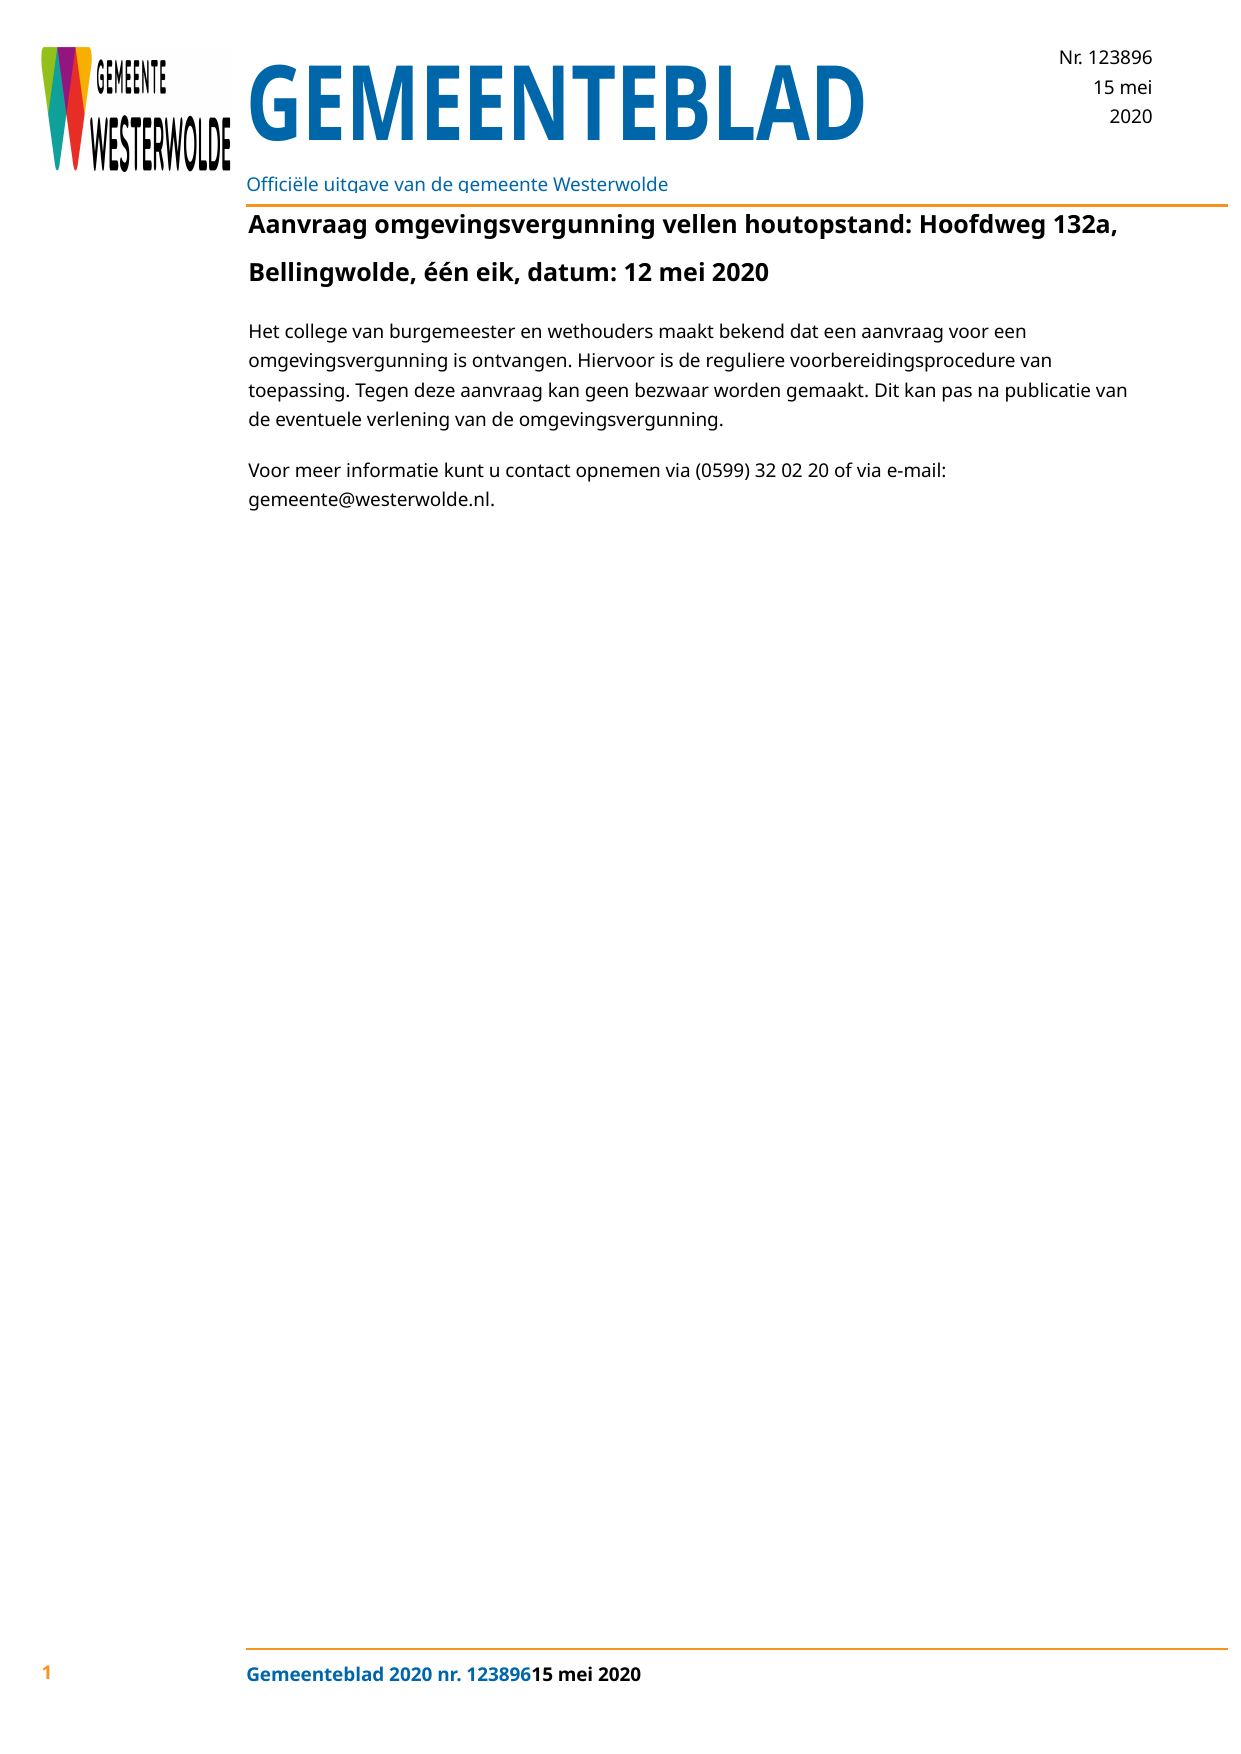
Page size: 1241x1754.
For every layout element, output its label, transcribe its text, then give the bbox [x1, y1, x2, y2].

text Het college van burgemeester en wethouders maakt bekend dat een aanvraag voor een omgevingsvergunning is ontvangen. Hiervoor is de reguliere voorbereidingsprocedure van toepassing. Tegen deze aanvraag kan geen bezwaar worden gemaakt. Dit kan pas na publicatie van de eventuele verlening van de omgevingsvergunning. [248, 318, 1152, 432]
picture [41, 47, 231, 172]
text Aanvraag omgevingsvergunning vellen houtopstand: Hoofdweg 132a, Bellingwolde, één eik, datum: 12 mei 2020 [248, 207, 1152, 288]
text Voor meer informatie kunt u contact opnemen via (0599) 32 02 20 of via e-mail: gemeente@westerwolde.nl. [248, 457, 1152, 512]
